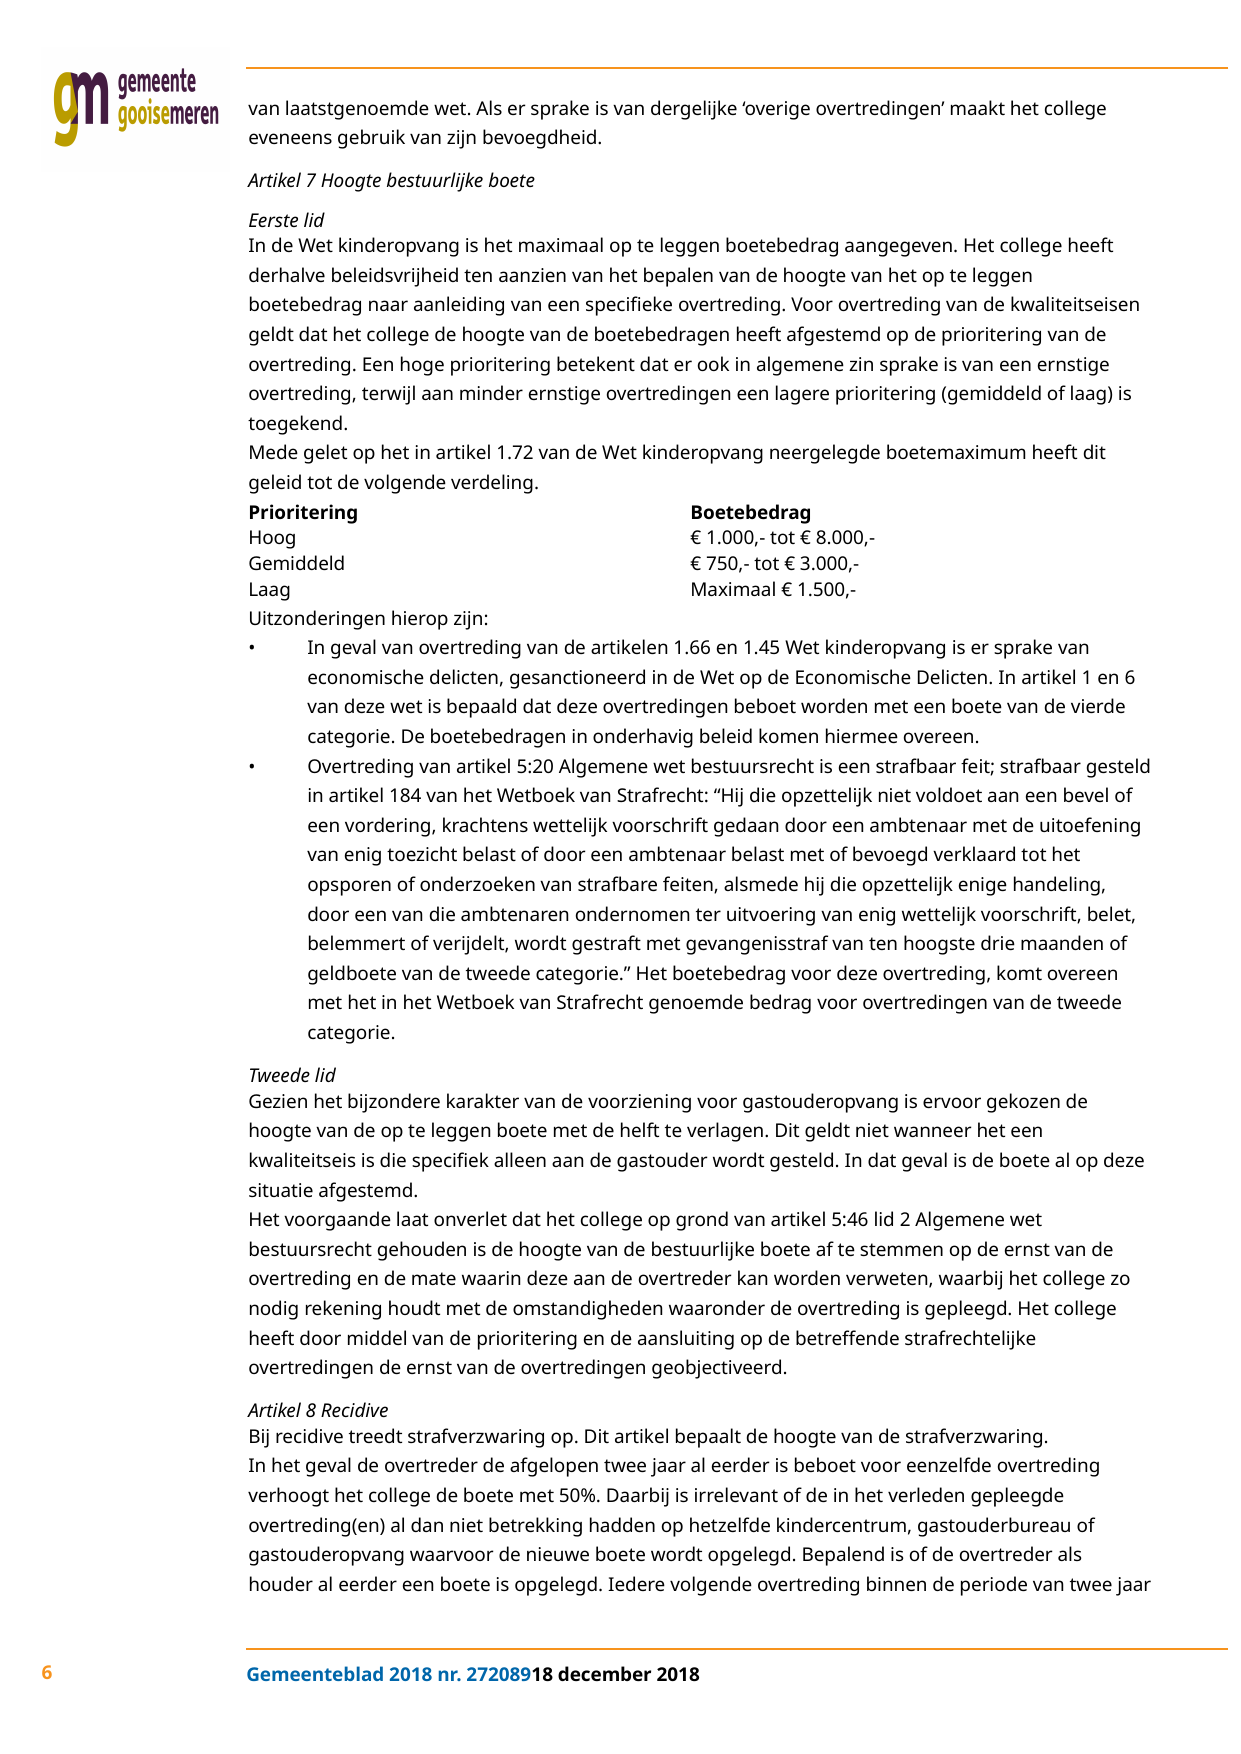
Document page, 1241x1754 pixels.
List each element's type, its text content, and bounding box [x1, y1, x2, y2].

text Eerste lid [248, 207, 1152, 232]
text In de Wet kinderopvang is het maximaal op te leggen boetebedrag aangegeven. Het college heeft derhalve beleidsvrijheid ten aanzien van het bepalen van de hoogte van het op te leggen boetebedrag naar aanleiding van een specifieke overtreding. Voor overtreding van de kwaliteitseisen geldt dat het college de hoogte van de boetebedragen heeft afgestemd op de prioritering van de overtreding. Een hoge prioritering betekent dat er ook in algemene zin sprake is van een ernstige overtreding, terwijl aan minder ernstige overtredingen een lagere prioritering (gemiddeld of laag) is toegekend. [248, 232, 1152, 436]
table_cell Laag [248, 576, 690, 602]
table_cell Gemiddeld [248, 550, 690, 576]
text Artikel 8 Recidive [248, 1397, 1152, 1423]
text Gezien het bijzondere karakter van de voorziening voor gastouderopvang is ervoor gekozen de hoogte van de op te leggen boete met de helft te verlagen. Dit geldt niet wanneer het een kwaliteitseis is die specifiek alleen aan de gastouder wordt gesteld. In dat geval is de boete al op deze situatie afgestemd. [248, 1088, 1152, 1202]
table_header Boetebedrag [690, 499, 1152, 524]
text Artikel 7 Hoogte bestuurlijke boete [248, 167, 1152, 193]
table_cell Maximaal € 1.500,- [690, 576, 1152, 602]
text van laatstgenoemde wet. Als er sprake is van dergelijke ‘overige overtredingen’ maakt het college eveneens gebruik van zijn bevoegdheid. [248, 95, 1152, 150]
text Uitzonderingen hierop zijn: [248, 605, 1152, 631]
text Tweede lid [248, 1062, 1152, 1088]
list Overtreding van artikel 5:20 Algemene wet bestuursrecht is een strafbaar feit; strafbaar gesteld in artikel 184 van het Wetboek van Strafrecht: “Hij die opzettelijk niet voldoet aan een bevel of een vordering, krachtens wettelijk voorschrift gedaan door een ambtenaar met de uitoefening van enig toezicht belast of door een ambtenaar belast met of bevoegd verklaard tot het opsporen of onderzoeken van strafbare feiten, alsmede hij die opzettelijk enige handeling, door een van die ambtenaren ondernomen ter uitvoering van enig wettelijk voorschrift, belet, belemmert of verijdelt, wordt gestraft met gevangenisstraf van ten hoogste drie maanden of geldboete van de tweede categorie.” Het boetebedrag voor deze overtreding, komt overeen met het in het Wetboek van Strafrecht genoemde bedrag voor overtredingen van de tweede categorie. [248, 753, 1152, 1045]
text Mede gelet op het in artikel 1.72 van de Wet kinderopvang neergelegde boetemaximum heeft dit geleid tot de volgende verdeling. [248, 439, 1152, 495]
text Bij recidive treedt strafverzwaring op. Dit artikel bepaalt de hoogte van de strafverzwaring. [248, 1423, 1152, 1449]
table_cell € 1.000,- tot € 8.000,- [690, 525, 1152, 550]
text Het voorgaande laat onverlet dat het college op grond van artikel 5:46 lid 2 Algemene wet bestuursrecht gehouden is de hoogte van de bestuurlijke boete af te stemmen op de ernst van de overtreding en de mate waarin deze aan de overtreder kan worden verweten, waarbij het college zo nodig rekening houdt met de omstandigheden waaronder de overtreding is gepleegd. Het college heeft door middel van de prioritering en de aansluiting op de betreffende strafrechtelijke overtredingen de ernst van de overtredingen geobjectiveerd. [248, 1206, 1152, 1380]
list In geval van overtreding van de artikelen 1.66 en 1.45 Wet kinderopvang is er sprake van economische delicten, gesanctioneerd in de Wet op de Economische Delicten. In artikel 1 en 6 van deze wet is bepaald dat deze overtredingen beboet worden met een boete van de vierde categorie. De boetebedragen in onderhavig beleid komen hiermee overeen. [248, 634, 1152, 749]
picture [41, 47, 231, 172]
text In het geval de overtreder de afgelopen twee jaar al eerder is beboet voor eenzelfde overtreding verhoogt het college de boete met 50%. Daarbij is irrelevant of de in het verleden gepleegde overtreding(en) al dan niet betrekking hadden op hetzelfde kindercentrum, gastouderbureau of gastouderopvang waarvoor de nieuwe boete wordt opgelegd. Bepalend is of de overtreder als houder al eerder een boete is opgelegd. Iedere volgende overtreding binnen de periode van twee jaar [248, 1453, 1152, 1597]
table_cell Hoog [248, 525, 690, 550]
table_header Prioritering [248, 499, 690, 524]
table_cell € 750,- tot € 3.000,- [690, 550, 1152, 576]
